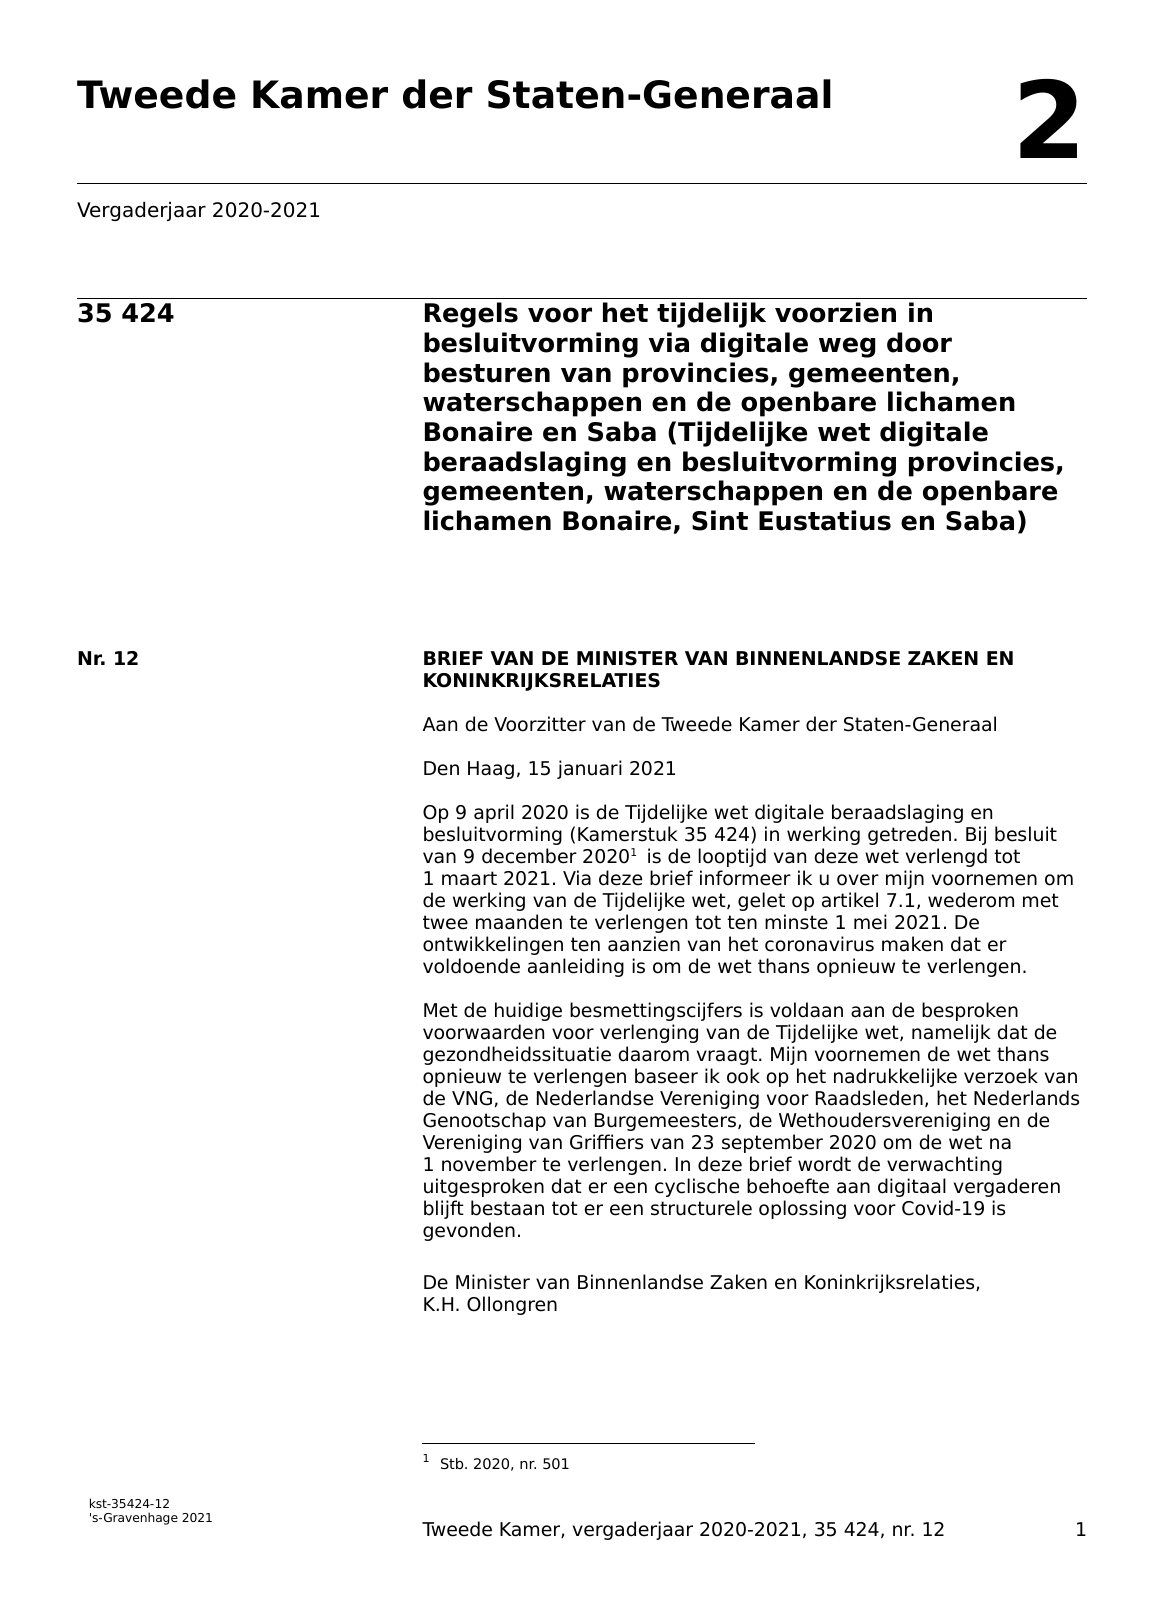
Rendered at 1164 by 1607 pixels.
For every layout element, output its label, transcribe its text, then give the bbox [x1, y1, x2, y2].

table_header Tweede Kamer der Staten-Generaal [77, 59, 886, 183]
table_cell Vergaderjaar 2020-2021 [77, 184, 1087, 298]
text Den Haag, 15 januari 2021 [422, 758, 1087, 780]
text Op 9 april 2020 is de Tijdelijke wet digitale beraadslaging en besluitvorming (Kamerstuk 35 424) in werking getreden. Bij besluit van 9 december 2020 is de looptijd van deze wet verlengd tot 1 maart 2021. Via deze brief informeer ik u over mijn voornemen om de werking van de Tijdelijke wet, gelet op artikel 7.1, wederom met twee maanden te verlengen tot ten minste 1 mei 2021. De ontwikkelingen ten aanzien van het coronavirus maken dat er voldoende aanleiding is om de wet thans opnieuw te verlengen. [422, 802, 1087, 978]
subtitle 35 424 Regels voor het tijdelijk voorzien in besluitvorming via digitale weg door besturen van provincies, gemeenten, waterschappen en de openbare lichamen Bonaire en Saba (Tijdelijke wet digitale beraadslaging en besluitvorming provincies, gemeenten, waterschappen en de openbare lichamen Bonaire, Sint Eustatius en Saba) [77, 299, 1087, 536]
text 's-Gravenhage 2021 [88, 1511, 323, 1525]
text Aan de Voorzitter van de Tweede Kamer der Staten-Generaal [422, 714, 1087, 736]
subtitle Nr. 12 BRIEF VAN DE MINISTER VAN BINNENLANDSE ZAKEN EN KONINKRIJKSRELATIES [77, 647, 1087, 691]
table_header 2 [886, 59, 1087, 183]
text kst-35424-12 [88, 1497, 323, 1511]
text De Minister van Binnenlandse Zaken en Koninkrijksrelaties, K.H. Ollongren [422, 1272, 1087, 1316]
text Met de huidige besmettingscijfers is voldaan aan de besproken voorwaarden voor verlenging van de Tijdelijke wet, namelijk dat de gezondheidssituatie daarom vraagt. Mijn voornemen de wet thans opnieuw te verlengen baseer ik ook op het nadrukkelijke verzoek van de VNG, de Nederlandse Vereniging voor Raadsleden, het Nederlands Genootschap van Burgemeesters, de Wethoudersvereniging en de Vereniging van Griffiers van 23 september 2020 om de wet na 1 november te verlengen. In deze brief wordt de verwachting uitgesproken dat er een cyclische behoefte aan digitaal vergaderen blijft bestaan tot er een structurele oplossing voor Covid-19 is gevonden. [422, 1000, 1087, 1242]
text Stb. 2020, nr. 501 [422, 1452, 1087, 1474]
